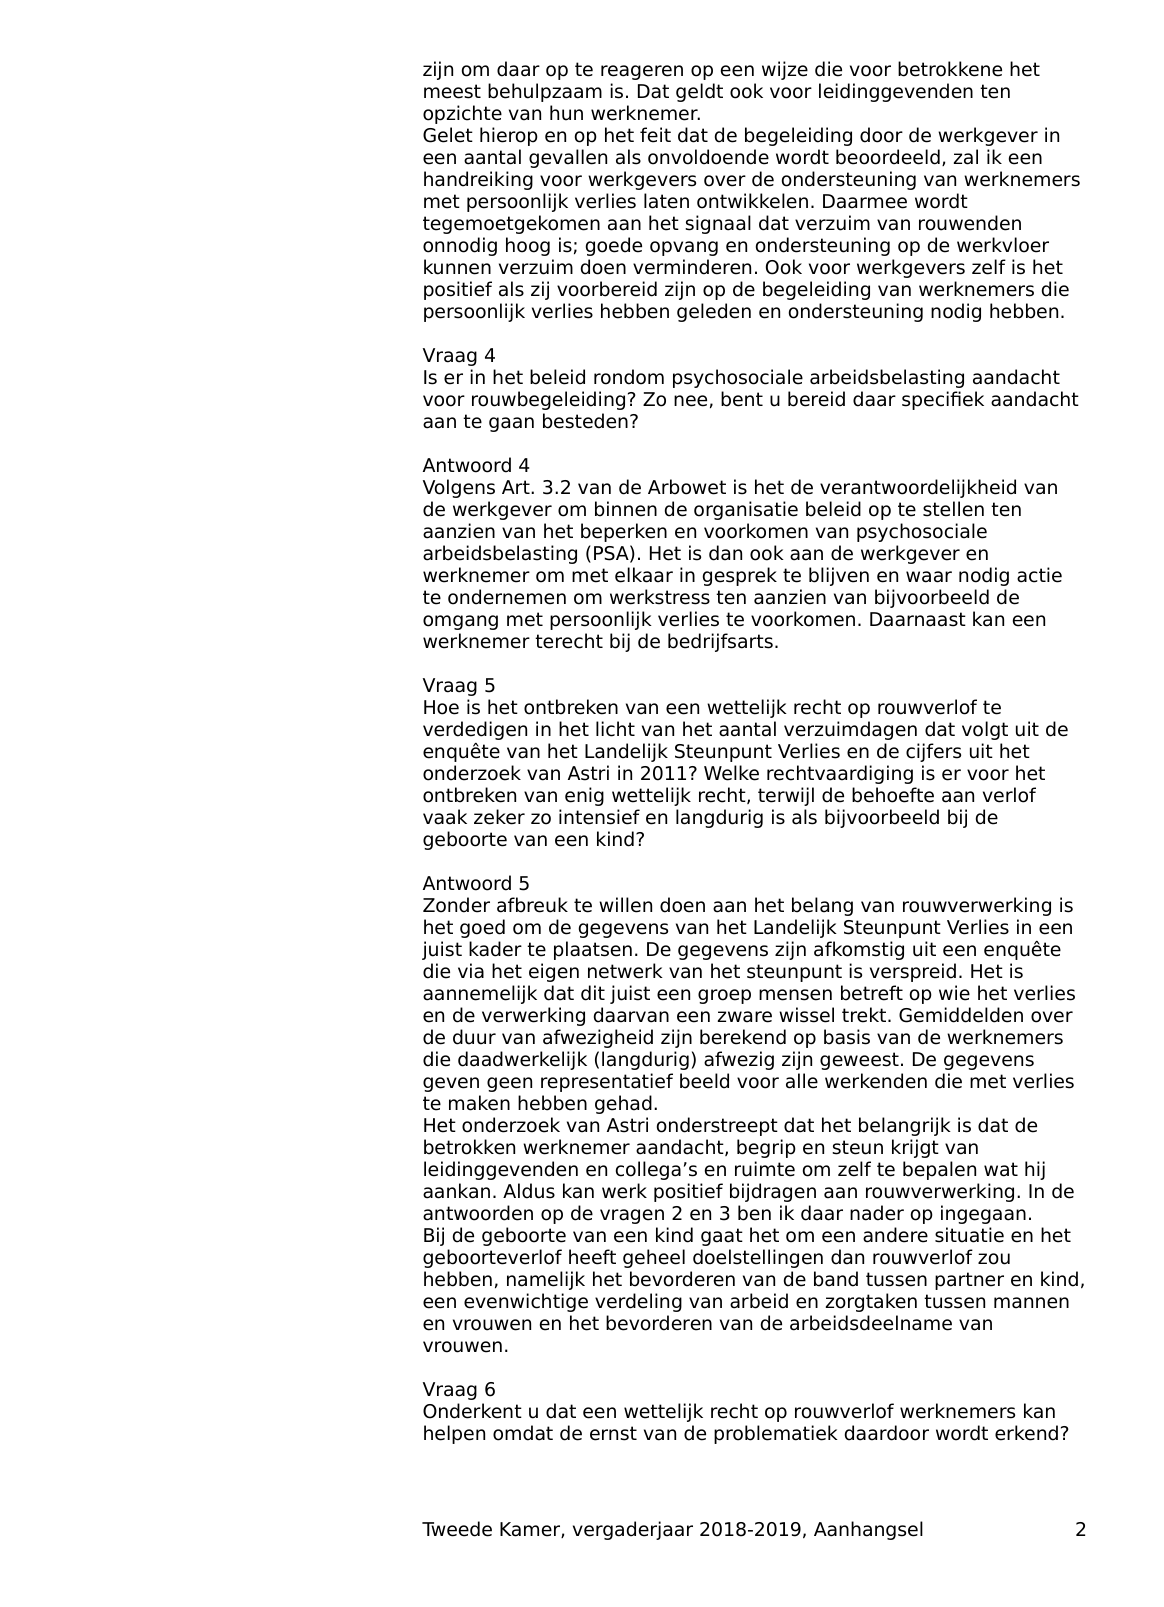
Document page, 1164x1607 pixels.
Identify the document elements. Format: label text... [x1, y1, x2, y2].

text Is er in het beleid rondom psychosociale arbeidsbelasting aandacht voor rouwbegeleiding? Zo nee, bent u bereid daar specifiek aandacht aan te gaan besteden? [422, 367, 1087, 433]
text zijn om daar op te reageren op een wijze die voor betrokkene het meest behulpzaam is. Dat geldt ook voor leidinggevenden ten opzichte van hun werknemer. [422, 59, 1087, 125]
text Vraag 6 [422, 1379, 1087, 1401]
text Antwoord 4 [422, 455, 1087, 477]
text Zonder afbreuk te willen doen aan het belang van rouwverwerking is het goed om de gegevens van het Landelijk Steunpunt Verlies in een juist kader te plaatsen. De gegevens zijn afkomstig uit een enquête die via het eigen netwerk van het steunpunt is verspreid. Het is aannemelijk dat dit juist een groep mensen betreft op wie het verlies en de verwerking daarvan een zware wissel trekt. Gemiddelden over de duur van afwezigheid zijn berekend op basis van de werknemers die daadwerkelijk (langdurig) afwezig zijn geweest. De gegevens geven geen representatief beeld voor alle werkenden die met verlies te maken hebben gehad. [422, 895, 1087, 1115]
text Antwoord 5 [422, 873, 1087, 895]
text Onderkent u dat een wettelijk recht op rouwverlof werknemers kan helpen omdat de ernst van de problematiek daardoor wordt erkend? [422, 1401, 1087, 1445]
text Vraag 4 [422, 345, 1087, 367]
text Bij de geboorte van een kind gaat het om een andere situatie en het geboorteverlof heeft geheel doelstellingen dan rouwverlof zou hebben, namelijk het bevorderen van de band tussen partner en kind, een evenwichtige verdeling van arbeid en zorgtaken tussen mannen en vrouwen en het bevorderen van de arbeidsdeelname van vrouwen. [422, 1225, 1087, 1357]
text Vraag 5 [422, 675, 1087, 697]
text Gelet hierop en op het feit dat de begeleiding door de werkgever in een aantal gevallen als onvoldoende wordt beoordeeld, zal ik een handreiking voor werkgevers over de ondersteuning van werknemers met persoonlijk verlies laten ontwikkelen. Daarmee wordt tegemoetgekomen aan het signaal dat verzuim van rouwenden onnodig hoog is; goede opvang en ondersteuning op de werkvloer kunnen verzuim doen verminderen. Ook voor werkgevers zelf is het positief als zij voorbereid zijn op de begeleiding van werknemers die persoonlijk verlies hebben geleden en ondersteuning nodig hebben. [422, 125, 1087, 323]
text Hoe is het ontbreken van een wettelijk recht op rouwverlof te verdedigen in het licht van het aantal verzuimdagen dat volgt uit de enquête van het Landelijk Steunpunt Verlies en de cijfers uit het onderzoek van Astri in 2011? Welke rechtvaardiging is er voor het ontbreken van enig wettelijk recht, terwijl de behoefte aan verlof vaak zeker zo intensief en langdurig is als bijvoorbeeld bij de geboorte van een kind? [422, 697, 1087, 851]
text Volgens Art. 3.2 van de Arbowet is het de verantwoordelijkheid van de werkgever om binnen de organisatie beleid op te stellen ten aanzien van het beperken en voorkomen van psychosociale arbeidsbelasting (PSA). Het is dan ook aan de werkgever en werknemer om met elkaar in gesprek te blijven en waar nodig actie te ondernemen om werkstress ten aanzien van bijvoorbeeld de omgang met persoonlijk verlies te voorkomen. Daarnaast kan een werknemer terecht bij de bedrijfsarts. [422, 477, 1087, 653]
text Het onderzoek van Astri onderstreept dat het belangrijk is dat de betrokken werknemer aandacht, begrip en steun krijgt van leidinggevenden en collega’s en ruimte om zelf te bepalen wat hij aankan. Aldus kan werk positief bijdragen aan rouwverwerking. In de antwoorden op de vragen 2 en 3 ben ik daar nader op ingegaan. [422, 1115, 1087, 1225]
